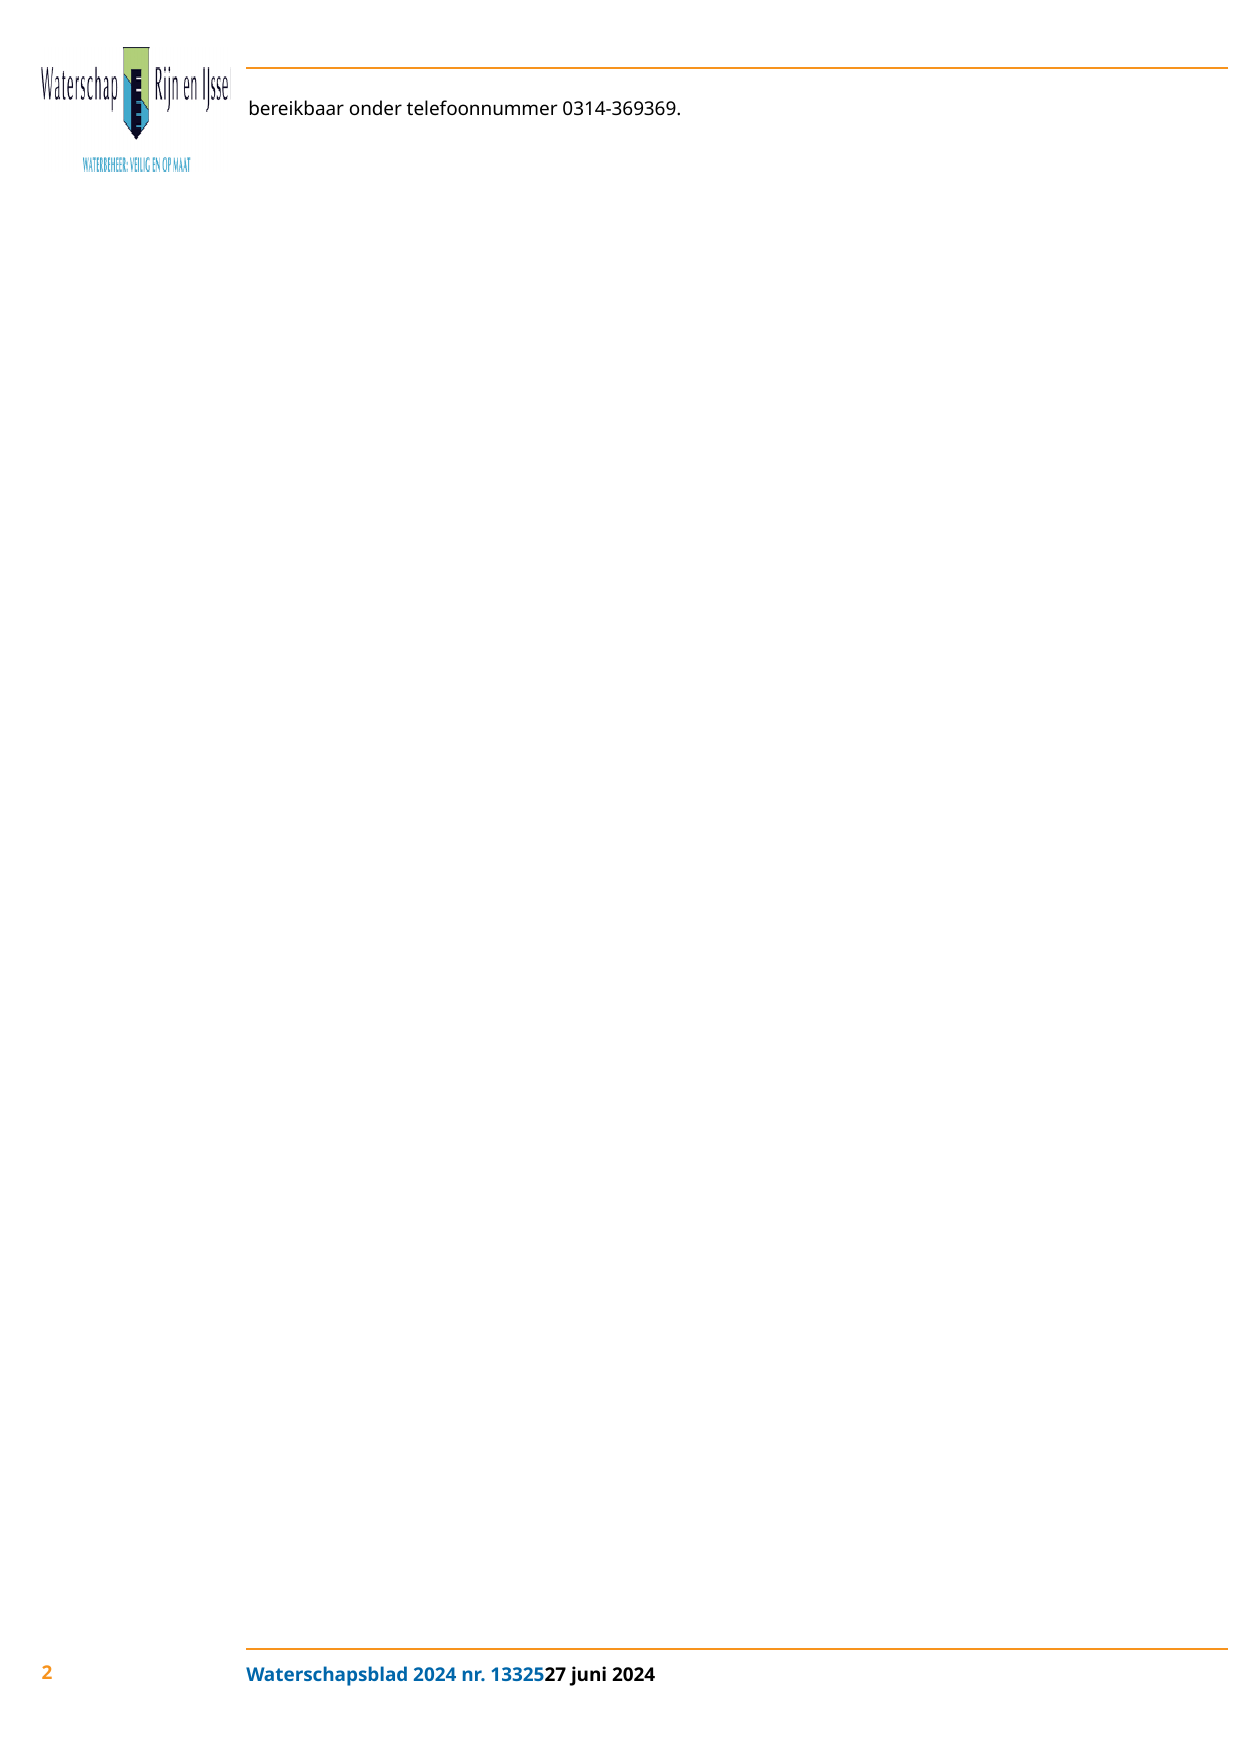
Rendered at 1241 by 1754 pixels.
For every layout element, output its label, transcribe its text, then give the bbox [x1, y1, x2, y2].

picture [41, 47, 231, 172]
text bereikbaar onder telefoonnummer 0314-369369. [248, 95, 1152, 121]
